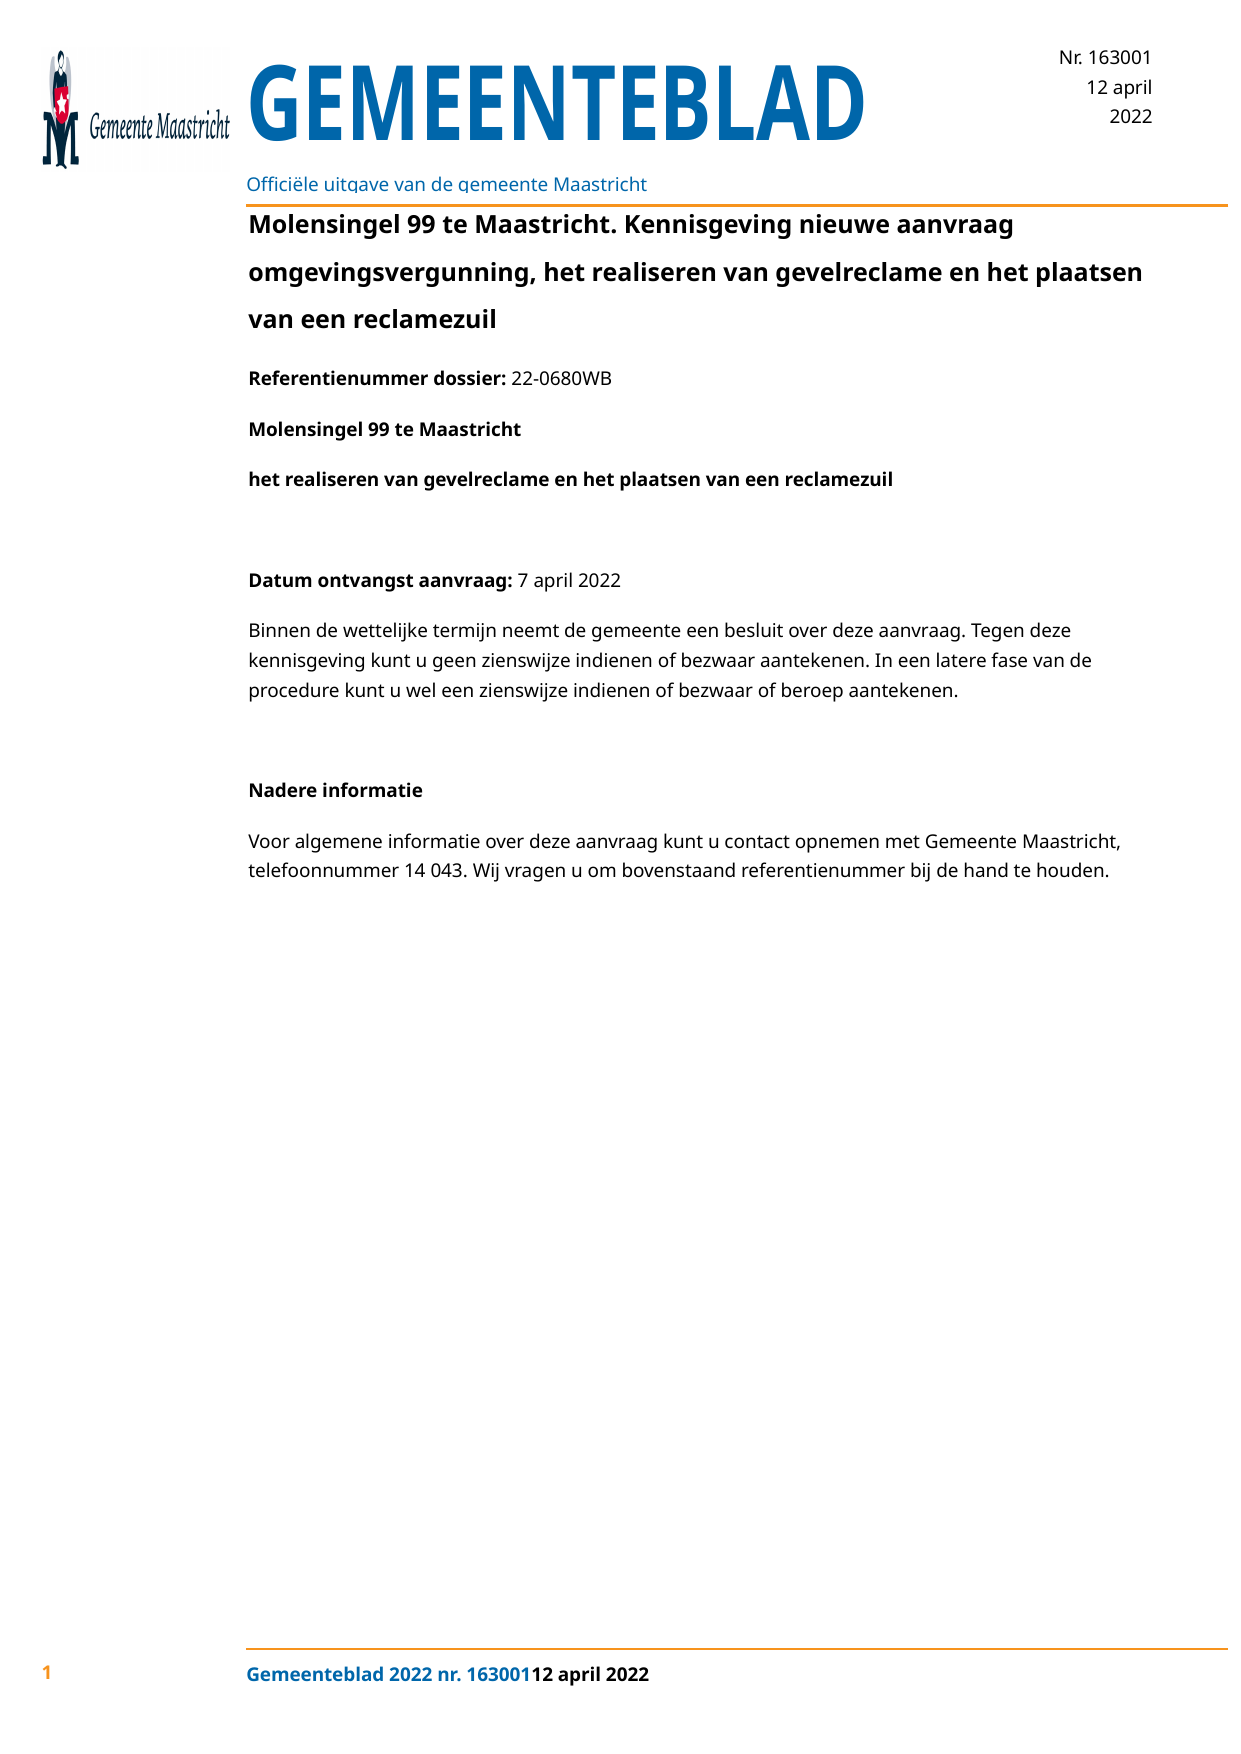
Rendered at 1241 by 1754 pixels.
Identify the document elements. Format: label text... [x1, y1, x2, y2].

text het realiseren van gevelreclame en het plaatsen van een reclamezuil [248, 466, 1152, 492]
text Binnen de wettelijke termijn neemt de gemeente een besluit over deze aanvraag. Tegen deze kennisgeving kunt u geen zienswijze indienen of bezwaar aantekenen. In een latere fase van de procedure kunt u wel een zienswijze indienen of bezwaar of beroep aantekenen. [248, 618, 1152, 702]
picture [41, 47, 231, 172]
text Datum ontvangst aanvraag: 7 april 2022 [248, 567, 1152, 593]
text Voor algemene informatie over deze aanvraag kunt u contact opnemen met Gemeente Maastricht, telefoonnummer 14 043. Wij vragen u om bovenstaand referentienummer bij de hand te houden. [248, 828, 1152, 883]
text Nadere informatie [248, 778, 1152, 803]
text Molensingel 99 te Maastricht. Kennisgeving nieuwe aanvraag omgevingsvergunning, het realiseren van gevelreclame en het plaatsen van een reclamezuil [248, 207, 1152, 336]
text Referentienummer dossier: 22-0680WB [248, 366, 1152, 391]
text Molensingel 99 te Maastricht [248, 416, 1152, 442]
